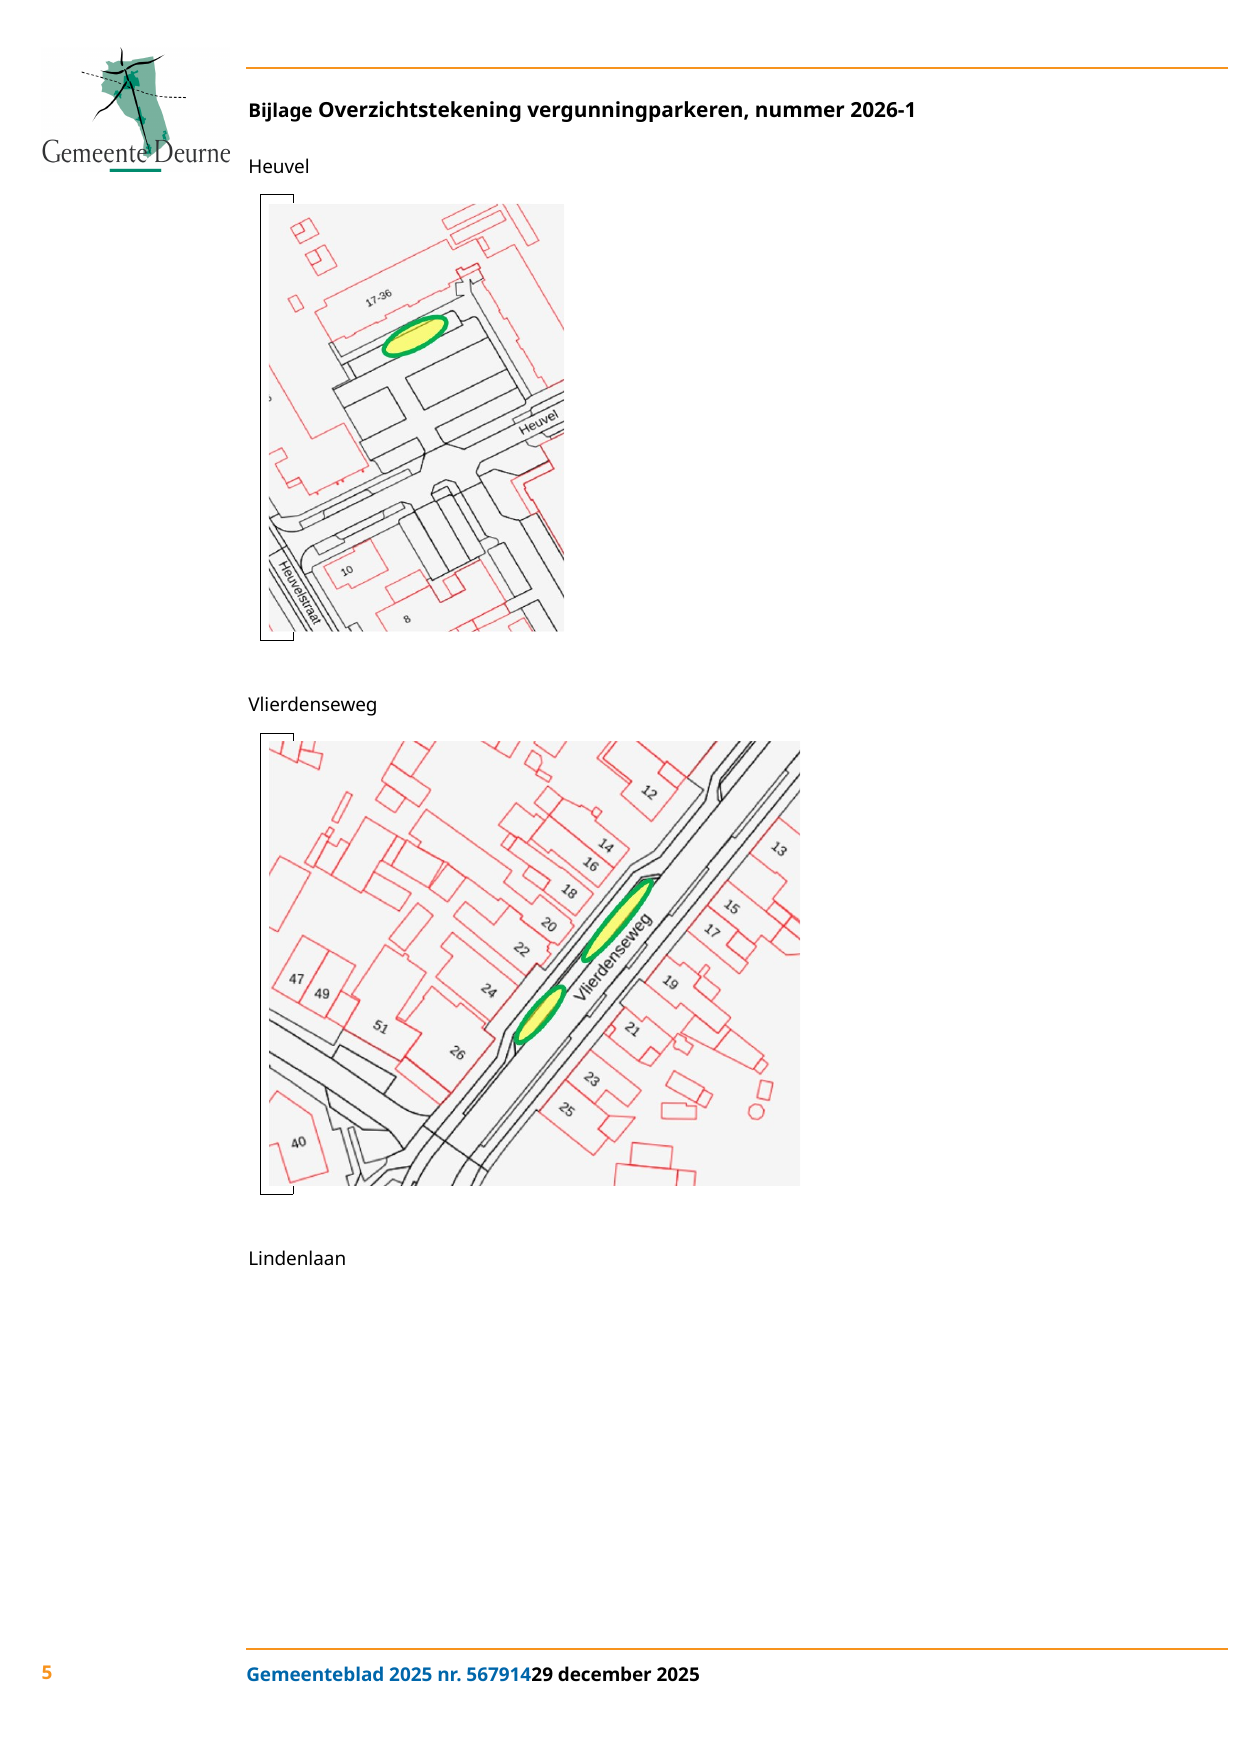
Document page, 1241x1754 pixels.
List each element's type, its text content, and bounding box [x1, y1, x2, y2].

picture [268, 203, 565, 632]
text Vlierdenseweg [248, 691, 1152, 717]
text Heuvel [248, 153, 1152, 179]
text Bijlage Overzichtstekening vergunningparkeren, nummer 2026-1 [248, 95, 1152, 123]
text Lindenlaan [248, 1245, 1152, 1271]
picture [268, 741, 801, 1186]
picture [41, 47, 231, 172]
